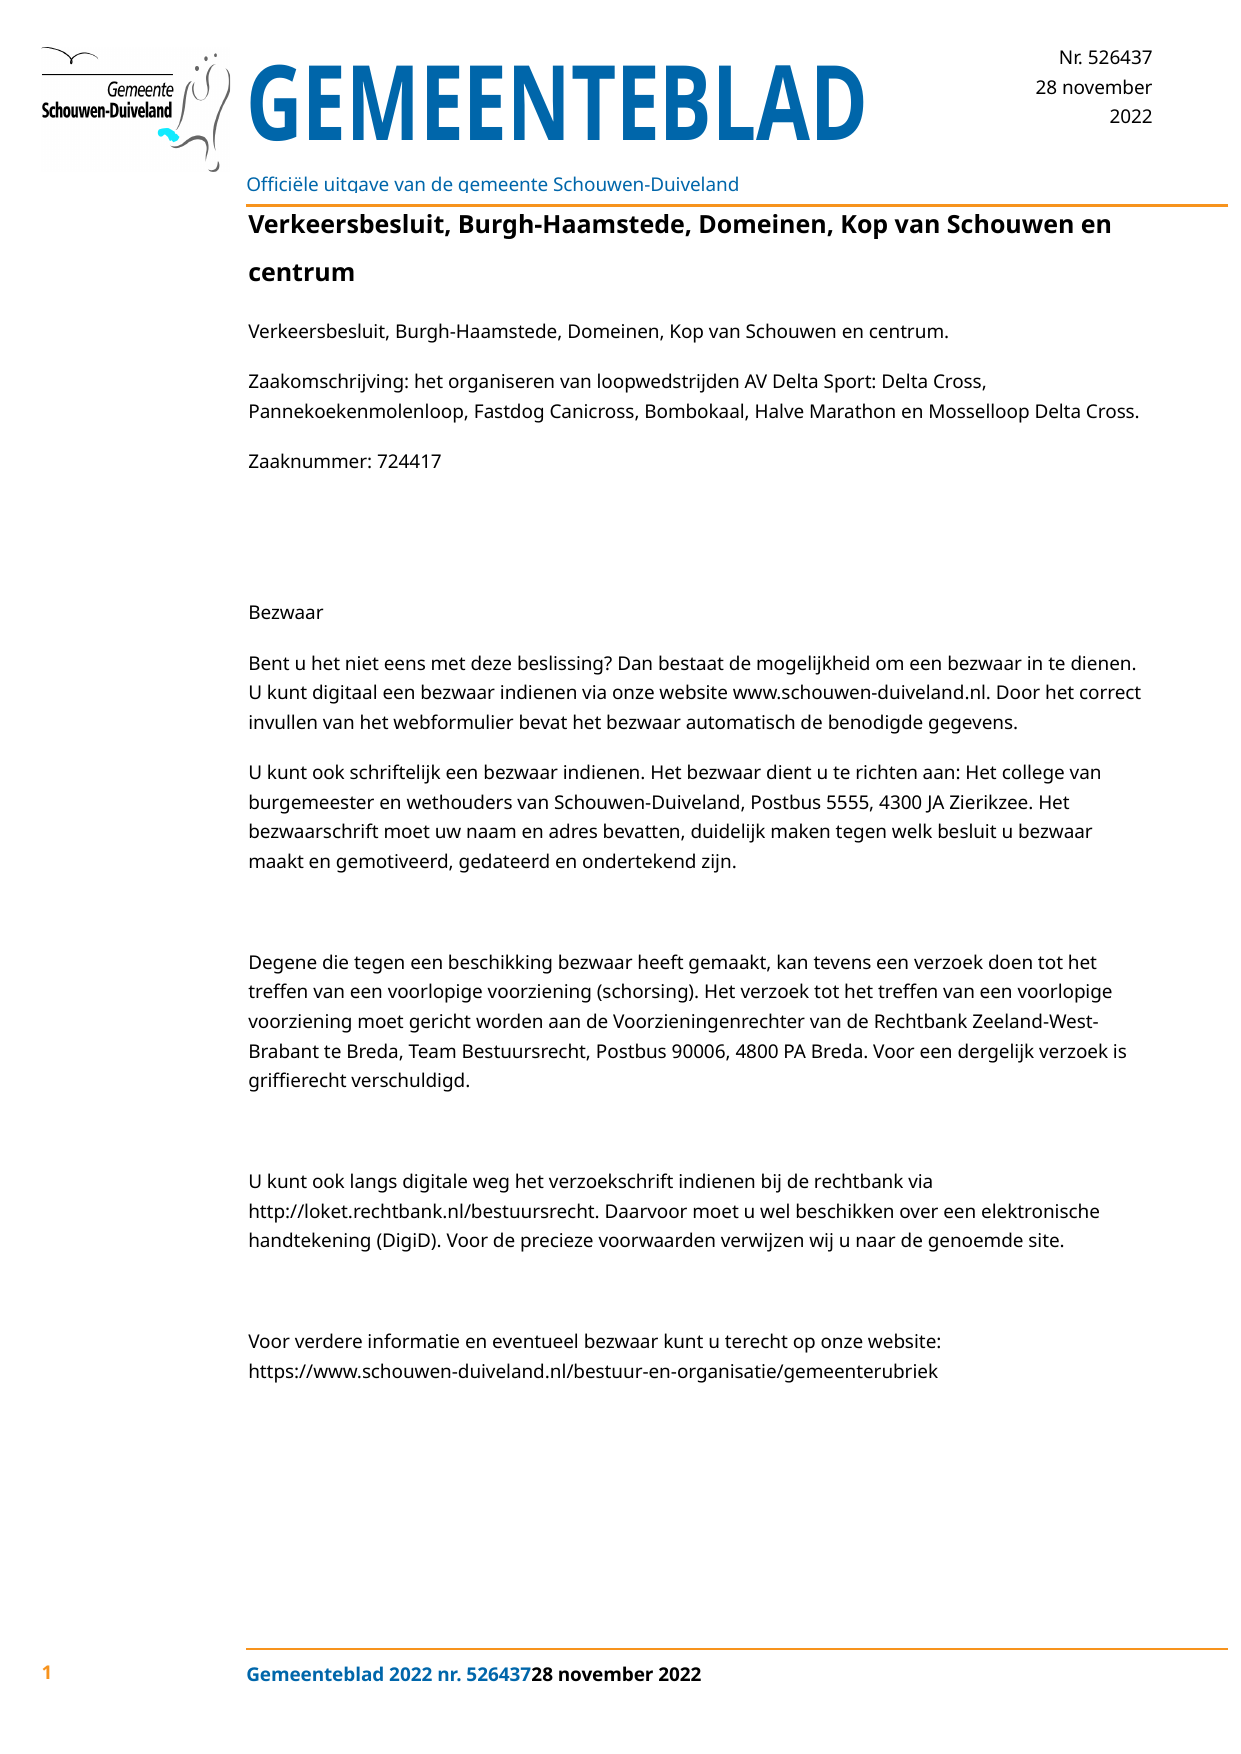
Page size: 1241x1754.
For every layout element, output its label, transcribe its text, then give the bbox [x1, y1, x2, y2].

text Voor verdere informatie en eventueel bezwaar kunt u terecht op onze website: https://www.schouwen-duiveland.nl/bestuur-en-organisatie/gemeenterubriek [248, 1328, 1152, 1384]
text Zaaknummer: 724417 [248, 448, 1152, 474]
text U kunt ook langs digitale weg het verzoekschrift indienen bij de rechtbank via http://loket.rechtbank.nl/bestuursrecht. Daarvoor moet u wel beschikken over een elektronische handtekening (DigiD). Voor de precieze voorwaarden verwijzen wij u naar de genoemde site. [248, 1168, 1152, 1253]
text U kunt ook schriftelijk een bezwaar indienen. Het bezwaar dient u te richten aan: Het college van burgemeester en wethouders van Schouwen-Duiveland, Postbus 5555, 4300 JA Zierikzee. Het bezwaarschrift moet uw naam en adres bevatten, duidelijk maken tegen welk besluit u bezwaar maakt en gemotiveerd, gedateerd en ondertekend zijn. [248, 759, 1152, 874]
text Bezwaar [248, 599, 1152, 625]
text Bent u het niet eens met deze beslissing? Dan bestaat de mogelijkheid om een bezwaar in te dienen. U kunt digitaal een bezwaar indienen via onze website www.schouwen-duiveland.nl. Door het correct invullen van het webformulier bevat het bezwaar automatisch de benodigde gegevens. [248, 650, 1152, 735]
picture [41, 47, 231, 172]
text Verkeersbesluit, Burgh-Haamstede, Domeinen, Kop van Schouwen en centrum. [248, 318, 1152, 344]
text Verkeersbesluit, Burgh-Haamstede, Domeinen, Kop van Schouwen en centrum [248, 207, 1152, 288]
text Degene die tegen een beschikking bezwaar heeft gemaakt, kan tevens een verzoek doen tot het treffen van een voorlopige voorziening (schorsing). Het verzoek tot het treffen van een voorlopige voorziening moet gericht worden aan de Voorzieningenrechter van de Rechtbank Zeeland-West-Brabant te Breda, Team Bestuursrecht, Postbus 90006, 4800 PA Breda. Voor een dergelijk verzoek is griffierecht verschuldigd. [248, 949, 1152, 1093]
text Zaakomschrijving: het organiseren van loopwedstrijden AV Delta Sport: Delta Cross, Pannekoekenmolenloop, Fastdog Canicross, Bombokaal, Halve Marathon en Mosselloop Delta Cross. [248, 368, 1152, 424]
